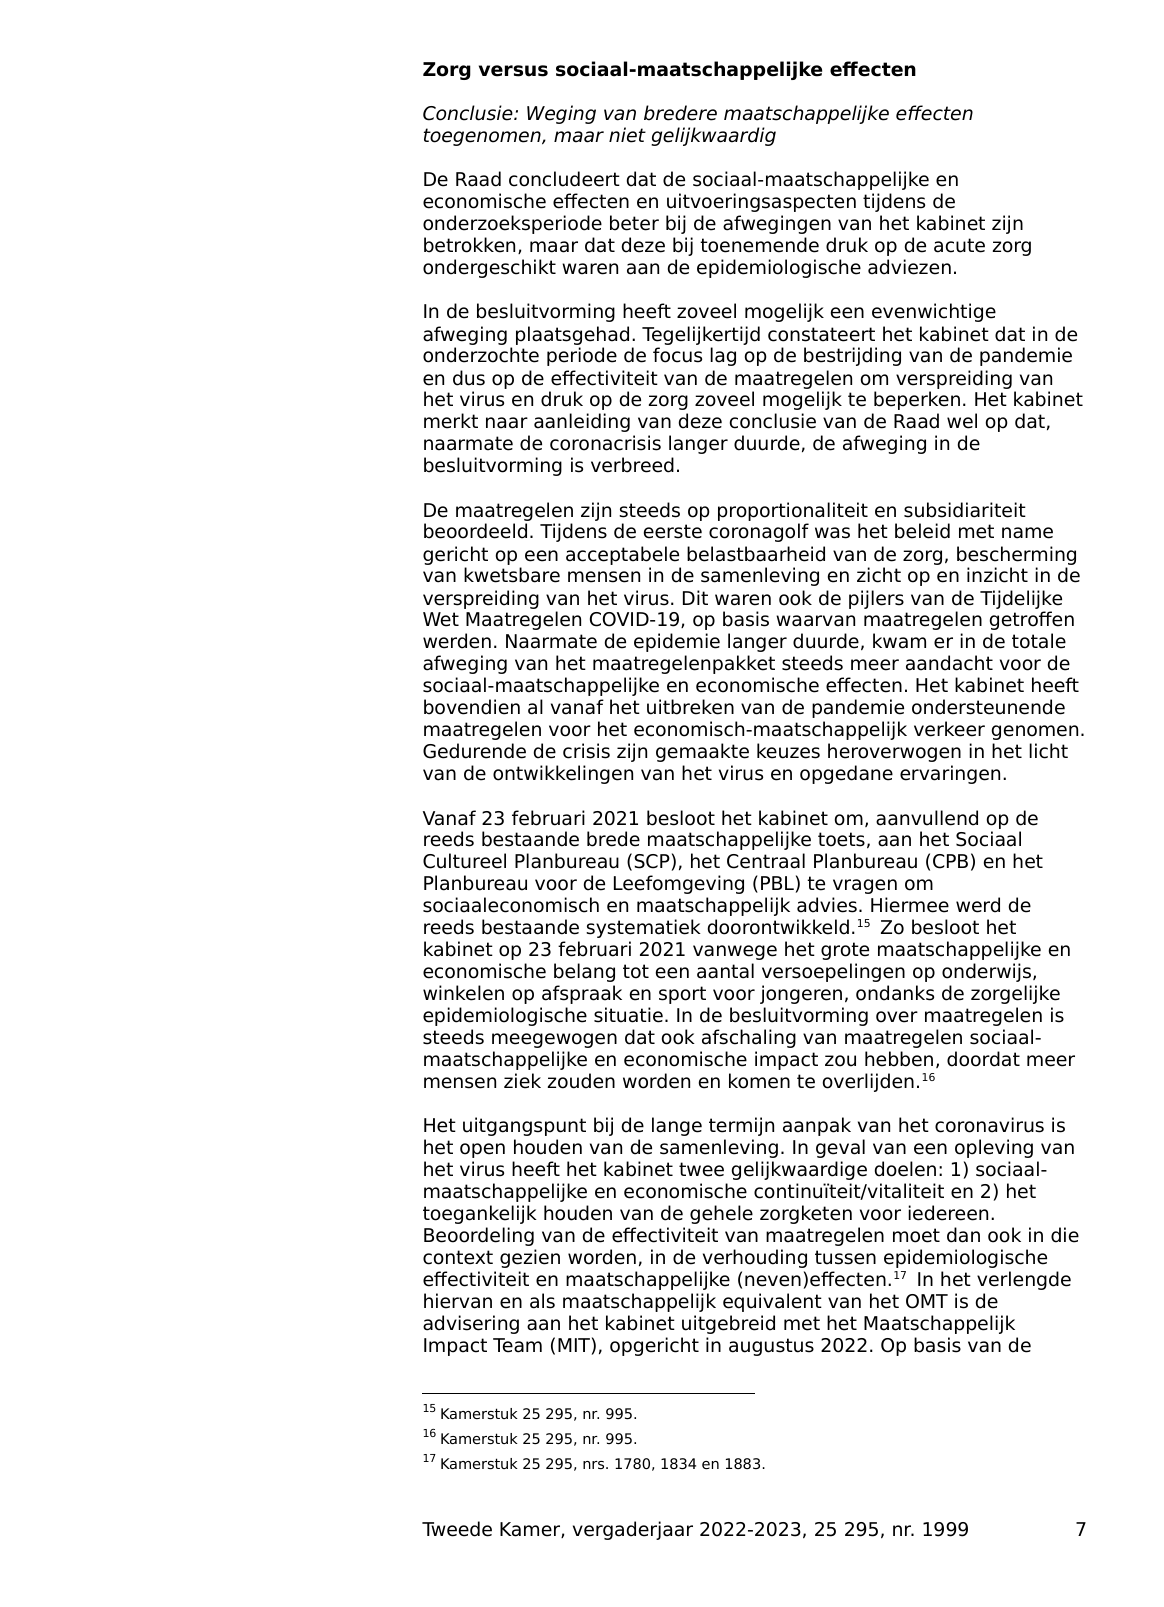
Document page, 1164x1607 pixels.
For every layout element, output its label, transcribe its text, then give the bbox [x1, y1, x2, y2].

text Kamerstuk 25 295, nrs. 1780, 1834 en 1883. [422, 1452, 1087, 1474]
text Vanaf 23 februari 2021 besloot het kabinet om, aanvullend op de reeds bestaande brede maatschappelijke toets, aan het Sociaal Cultureel Planbureau (SCP), het Centraal Planbureau (CPB) en het Planbureau voor de Leefomgeving (PBL) te vragen om sociaaleconomisch en maatschappelijk advies. Hiermee werd de reeds bestaande systematiek doorontwikkeld. Zo besloot het kabinet op 23 februari 2021 vanwege het grote maatschappelijke en economische belang tot een aantal versoepelingen op onderwijs, winkelen op afspraak en sport voor jongeren, ondanks de zorgelijke epidemiologische situatie. In de besluitvorming over maatregelen is steeds meegewogen dat ook afschaling van maatregelen sociaal-maatschappelijke en economische impact zou hebben, doordat meer mensen ziek zouden worden en komen te overlijden. [422, 807, 1087, 1093]
text Kamerstuk 25 295, nr. 995. [422, 1402, 1087, 1424]
text In de besluitvorming heeft zoveel mogelijk een evenwichtige afweging plaatsgehad. Tegelijkertijd constateert het kabinet dat in de onderzochte periode de focus lag op de bestrijding van de pandemie en dus op de effectiviteit van de maatregelen om verspreiding van het virus en druk op de zorg zoveel mogelijk te beperken. Het kabinet merkt naar aanleiding van deze conclusie van de Raad wel op dat, naarmate de coronacrisis langer duurde, de afweging in de besluitvorming is verbreed. [422, 301, 1087, 477]
text Het uitgangspunt bij de lange termijn aanpak van het coronavirus is het open houden van de samenleving. In geval van een opleving van het virus heeft het kabinet twee gelijkwaardige doelen: 1) sociaal-maatschappelijke en economische continuïteit/vitaliteit en 2) het toegankelijk houden van de gehele zorgketen voor iedereen. Beoordeling van de effectiviteit van maatregelen moet dan ook in die context gezien worden, in de verhouding tussen epidemiologische effectiviteit en maatschappelijke (neven)effecten. In het verlengde hiervan en als maatschappelijk equivalent van het OMT is de advisering aan het kabinet uitgebreid met het Maatschappelijk Impact Team (MIT), opgericht in augustus 2022. Op basis van de [422, 1115, 1087, 1357]
subtitle Conclusie: Weging van bredere maatschappelijke effecten toegenomen, maar niet gelijkwaardig [422, 103, 1087, 147]
subtitle Zorg versus sociaal-maatschappelijke effecten [422, 59, 1087, 81]
text De maatregelen zijn steeds op proportionaliteit en subsidiariteit beoordeeld. Tijdens de eerste coronagolf was het beleid met name gericht op een acceptabele belastbaarheid van de zorg, bescherming van kwetsbare mensen in de samenleving en zicht op en inzicht in de verspreiding van het virus. Dit waren ook de pijlers van de Tijdelijke Wet Maatregelen COVID-19, op basis waarvan maatregelen getroffen werden. Naarmate de epidemie langer duurde, kwam er in de totale afweging van het maatregelenpakket steeds meer aandacht voor de sociaal-maatschappelijke en economische effecten. Het kabinet heeft bovendien al vanaf het uitbreken van de pandemie ondersteunende maatregelen voor het economisch-maatschappelijk verkeer genomen. Gedurende de crisis zijn gemaakte keuzes heroverwogen in het licht van de ontwikkelingen van het virus en opgedane ervaringen. [422, 499, 1087, 785]
text Kamerstuk 25 295, nr. 995. [422, 1427, 1087, 1449]
text De Raad concludeert dat de sociaal-maatschappelijke en economische effecten en uitvoeringsaspecten tijdens de onderzoeksperiode beter bij de afwegingen van het kabinet zijn betrokken, maar dat deze bij toenemende druk op de acute zorg ondergeschikt waren aan de epidemiologische adviezen. [422, 169, 1087, 279]
